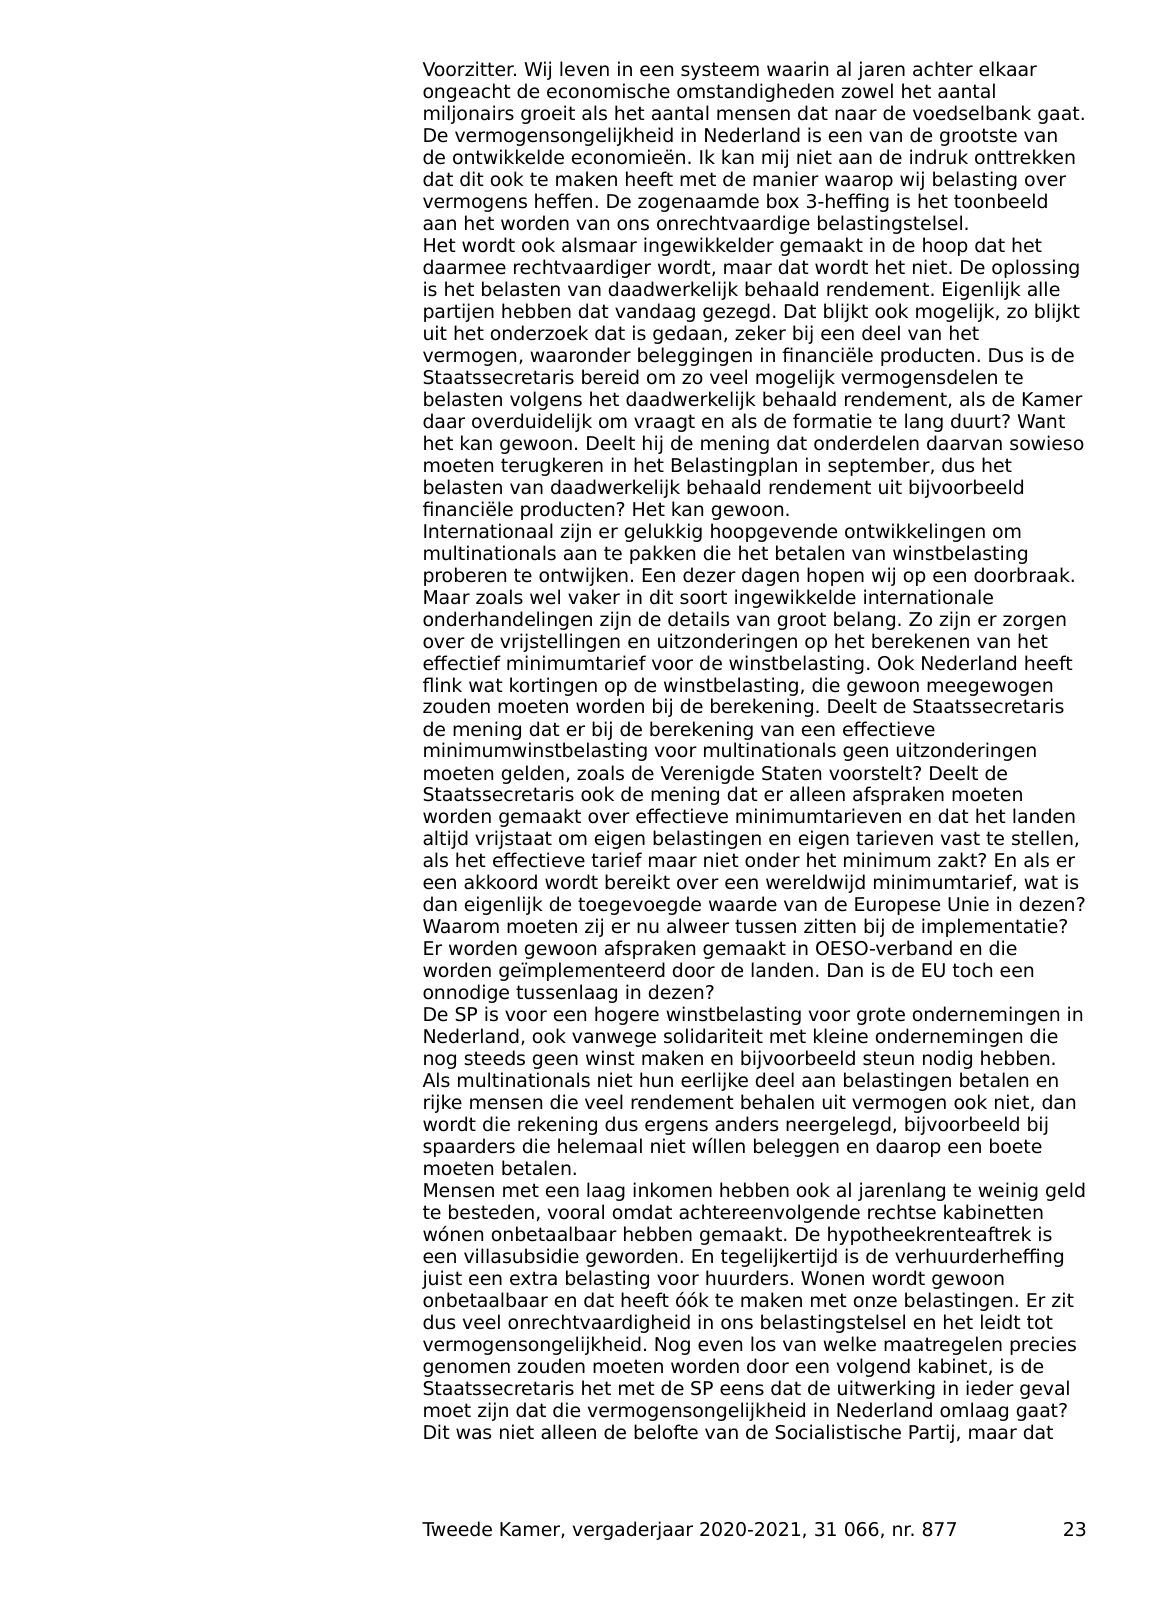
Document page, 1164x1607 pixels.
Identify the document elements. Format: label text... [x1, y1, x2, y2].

text Voorzitter. Wij leven in een systeem waarin al jaren achter elkaar ongeacht de economische omstandigheden zowel het aantal miljonairs groeit als het aantal mensen dat naar de voedselbank gaat. De vermogensongelijkheid in Nederland is een van de grootste van de ontwikkelde economieën. Ik kan mij niet aan de indruk onttrekken dat dit ook te maken heeft met de manier waarop wij belasting over vermogens heffen. De zogenaamde box 3-heffing is het toonbeeld aan het worden van ons onrechtvaardige belastingstelsel. [422, 59, 1087, 235]
text Internationaal zijn er gelukkig hoopgevende ontwikkelingen om multinationals aan te pakken die het betalen van winstbelasting proberen te ontwijken. Een dezer dagen hopen wij op een doorbraak. Maar zoals wel vaker in dit soort ingewikkelde internationale onderhandelingen zijn de details van groot belang. Zo zijn er zorgen over de vrijstellingen en uitzonderingen op het berekenen van het effectief minimumtarief voor de winstbelasting. Ook Nederland heeft flink wat kortingen op de winstbelasting, die gewoon meegewogen zouden moeten worden bij de berekening. Deelt de Staatssecretaris de mening dat er bij de berekening van een effectieve minimumwinstbelasting voor multinationals geen uitzonderingen moeten gelden, zoals de Verenigde Staten voorstelt? Deelt de Staatssecretaris ook de mening dat er alleen afspraken moeten worden gemaakt over effectieve minimumtarieven en dat het landen altijd vrijstaat om eigen belastingen en eigen tarieven vast te stellen, als het effectieve tarief maar niet onder het minimum zakt? En als er een akkoord wordt bereikt over een wereldwijd minimumtarief, wat is dan eigenlijk de toegevoegde waarde van de Europese Unie in dezen? Waarom moeten zij er nu alweer tussen zitten bij de implementatie? Er worden gewoon afspraken gemaakt in OESO-verband en die worden geïmplementeerd door de landen. Dan is de EU toch een onnodige tussenlaag in dezen? [422, 521, 1087, 1004]
text De SP is voor een hogere winstbelasting voor grote ondernemingen in Nederland, ook vanwege solidariteit met kleine ondernemingen die nog steeds geen winst maken en bijvoorbeeld steun nodig hebben. Als multinationals niet hun eerlijke deel aan belastingen betalen en rijke mensen die veel rendement behalen uit vermogen ook niet, dan wordt die rekening dus ergens anders neergelegd, bijvoorbeeld bij spaarders die helemaal niet wíllen beleggen en daarop een boete moeten betalen. [422, 1004, 1087, 1180]
text Mensen met een laag inkomen hebben ook al jarenlang te weinig geld te besteden, vooral omdat achtereenvolgende rechtse kabinetten wónen onbetaalbaar hebben gemaakt. De hypotheekrenteaftrek is een villasubsidie geworden. En tegelijkertijd is de verhuurderheffing juist een extra belasting voor huurders. Wonen wordt gewoon onbetaalbaar en dat heeft óók te maken met onze belastingen. Er zit dus veel onrechtvaardigheid in ons belastingstelsel en het leidt tot vermogensongelijkheid. Nog even los van welke maatregelen precies genomen zouden moeten worden door een volgend kabinet, is de Staatssecretaris het met de SP eens dat de uitwerking in ieder geval moet zijn dat die vermogensongelijkheid in Nederland omlaag gaat? Dit was niet alleen de belofte van de Socialistische Partij, maar dat [422, 1180, 1087, 1444]
text Het wordt ook alsmaar ingewikkelder gemaakt in de hoop dat het daarmee rechtvaardiger wordt, maar dat wordt het niet. De oplossing is het belasten van daadwerkelijk behaald rendement. Eigenlijk alle partijen hebben dat vandaag gezegd. Dat blijkt ook mogelijk, zo blijkt uit het onderzoek dat is gedaan, zeker bij een deel van het vermogen, waaronder beleggingen in financiële producten. Dus is de Staatssecretaris bereid om zo veel mogelijk vermogensdelen te belasten volgens het daadwerkelijk behaald rendement, als de Kamer daar overduidelijk om vraagt en als de formatie te lang duurt? Want het kan gewoon. Deelt hij de mening dat onderdelen daarvan sowieso moeten terugkeren in het Belastingplan in september, dus het belasten van daadwerkelijk behaald rendement uit bijvoorbeeld financiële producten? Het kan gewoon. [422, 235, 1087, 521]
